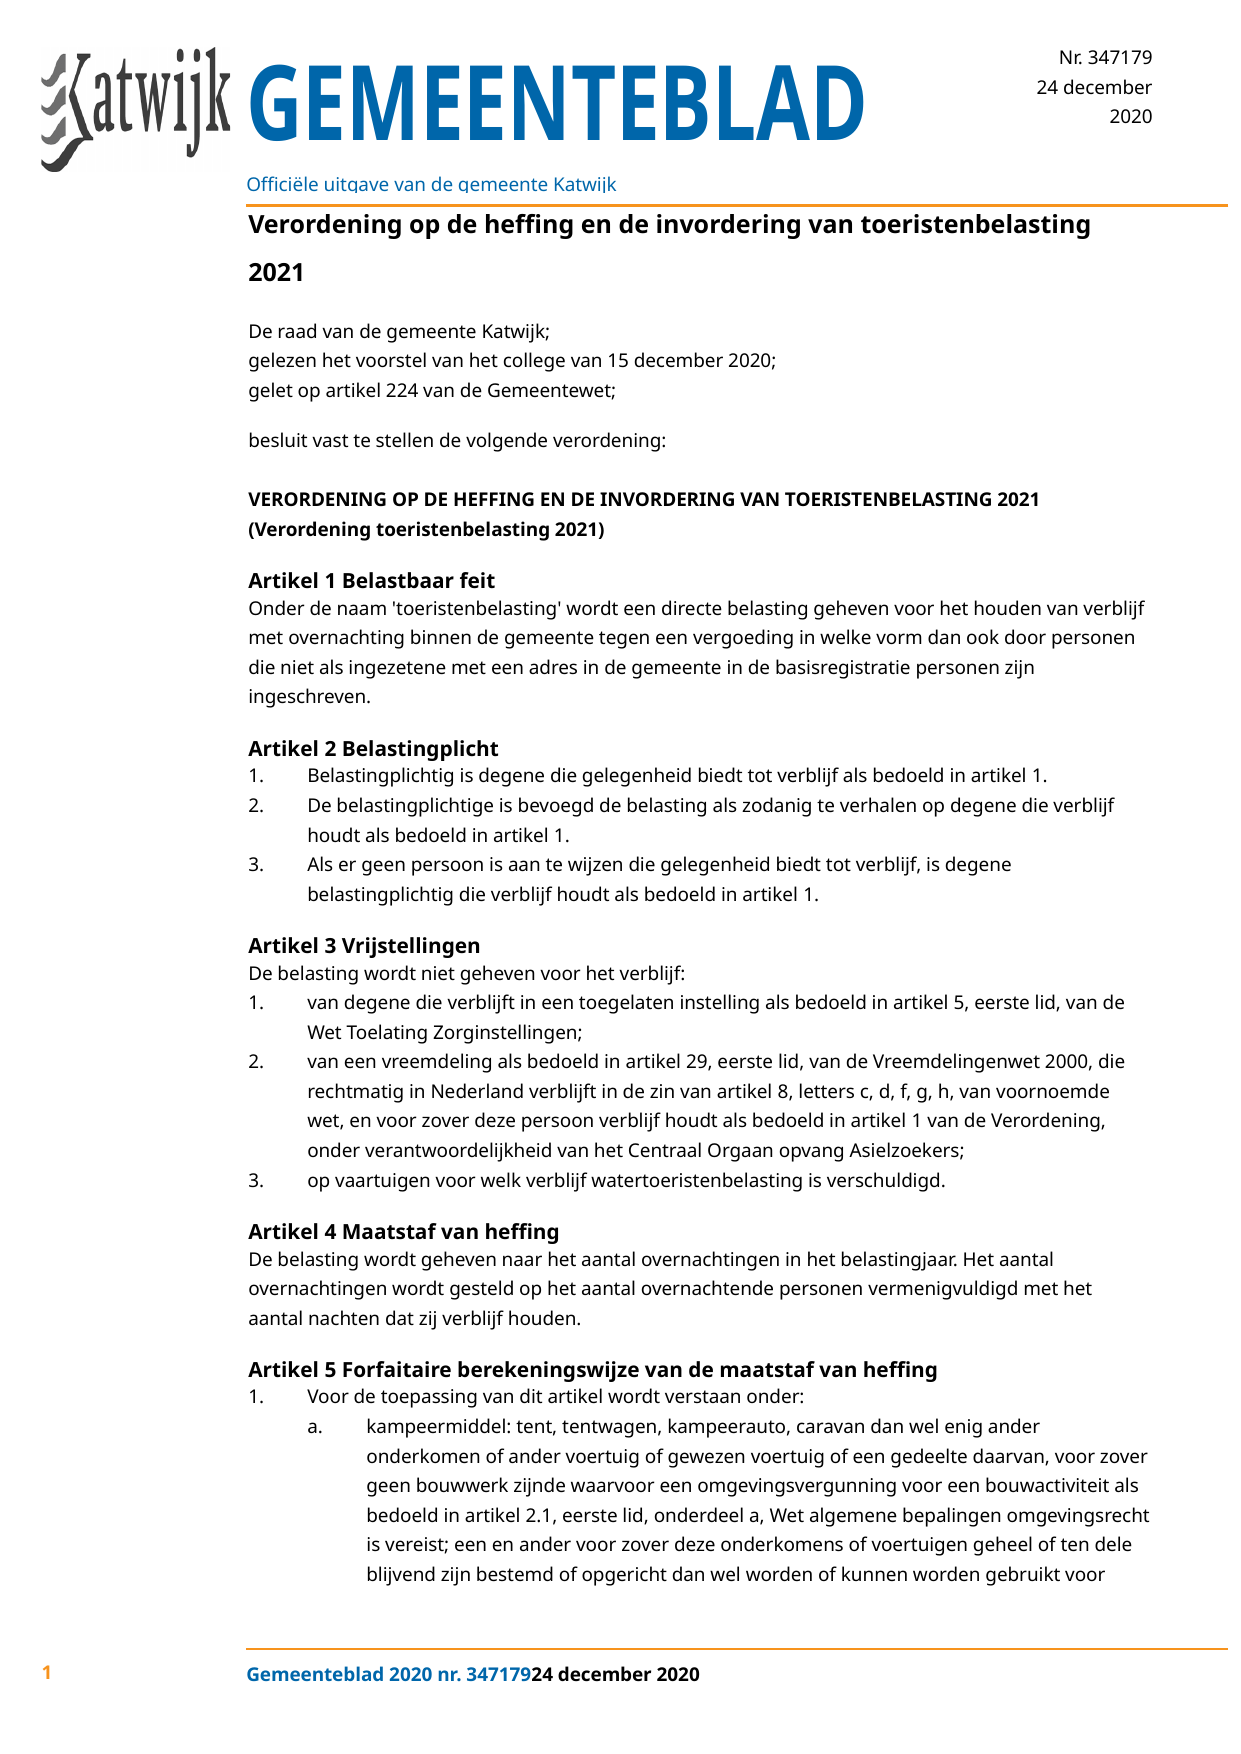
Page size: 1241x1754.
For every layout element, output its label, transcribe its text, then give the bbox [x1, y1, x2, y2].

text gelet op artikel 224 van de Gemeentewet; [248, 377, 1152, 403]
text De belasting wordt geheven naar het aantal overnachtingen in het belastingjaar. Het aantal overnachtingen wordt gesteld op het aantal overnachtende personen vermenigvuldigd met het aantal nachten dat zij verblijf houden. [248, 1246, 1152, 1331]
text besluit vast te stellen de volgende verordening: [248, 427, 1152, 453]
list kampeermiddel: tent, tentwagen, kampeerauto, caravan dan wel enig ander onderkomen of ander voertuig of gewezen voertuig of een gedeelte daarvan, voor zover geen bouwwerk zijnde waarvoor een omgevingsvergunning voor een bouwactiviteit als bedoeld in artikel 2.1, eerste lid, onderdeel a, Wet algemene bepalingen omgevingsrecht is vereist; een en ander voor zover deze onderkomens of voertuigen geheel of ten dele blijvend zijn bestemd of opgericht dan wel worden of kunnen worden gebruikt voor [307, 1413, 1152, 1587]
list De belastingplichtige is bevoegd de belasting als zodanig te verhalen op degene die verblijf houdt als bedoeld in artikel 1. [248, 792, 1152, 847]
text VERORDENING OP DE HEFFING EN DE INVORDERING VAN TOERISTENBELASTING 2021 [248, 487, 1152, 512]
text gelezen het voorstel van het college van 15 december 2020; [248, 347, 1152, 373]
text Artikel 1 Belastbaar feit [248, 567, 1152, 595]
list van degene die verblijft in een toegelaten instelling als bedoeld in artikel 5, eerste lid, van de Wet Toelating Zorginstellingen; [248, 989, 1152, 1045]
text Verordening op de heffing en de invordering van toeristenbelasting 2021 [248, 207, 1152, 288]
list van een vreemdeling als bedoeld in artikel 29, eerste lid, van de Vreemdelingenwet 2000, die rechtmatig in Nederland verblijft in de zin van artikel 8, letters c, d, f, g, h, van voornoemde wet, en voor zover deze persoon verblijf houdt als bedoeld in artikel 1 van de Verordening, onder verantwoordelijkheid van het Centraal Orgaan opvang Asielzoekers; [248, 1048, 1152, 1163]
text Artikel 2 Belastingplicht [248, 734, 1152, 763]
text Artikel 4 Maatstaf van heffing [248, 1217, 1152, 1246]
text De belasting wordt niet geheven voor het verblijf: [248, 960, 1152, 986]
text De raad van de gemeente Katwijk; [248, 318, 1152, 344]
list op vaartuigen voor welk verblijf watertoeristenbelasting is verschuldigd. [248, 1167, 1152, 1193]
text Artikel 3 Vrijstellingen [248, 931, 1152, 960]
list Belastingplichtig is degene die gelegenheid biedt tot verblijf als bedoeld in artikel 1. [248, 763, 1152, 788]
text (Verordening toeristenbelasting 2021) [248, 516, 1152, 542]
text Artikel 5 Forfaitaire berekeningswijze van de maatstaf van heffing [248, 1355, 1152, 1384]
picture [41, 47, 231, 172]
list Voor de toepassing van dit artikel wordt verstaan onder: [248, 1384, 1152, 1409]
text Onder de naam 'toeristenbelasting' wordt een directe belasting geheven voor het houden van verblijf met overnachting binnen de gemeente tegen een vergoeding in welke vorm dan ook door personen die niet als ingezetene met een adres in de gemeente in de basisregistratie personen zijn ingeschreven. [248, 595, 1152, 709]
list Als er geen persoon is aan te wijzen die gelegenheid biedt tot verblijf, is degene belastingplichtig die verblijf houdt als bedoeld in artikel 1. [248, 851, 1152, 907]
